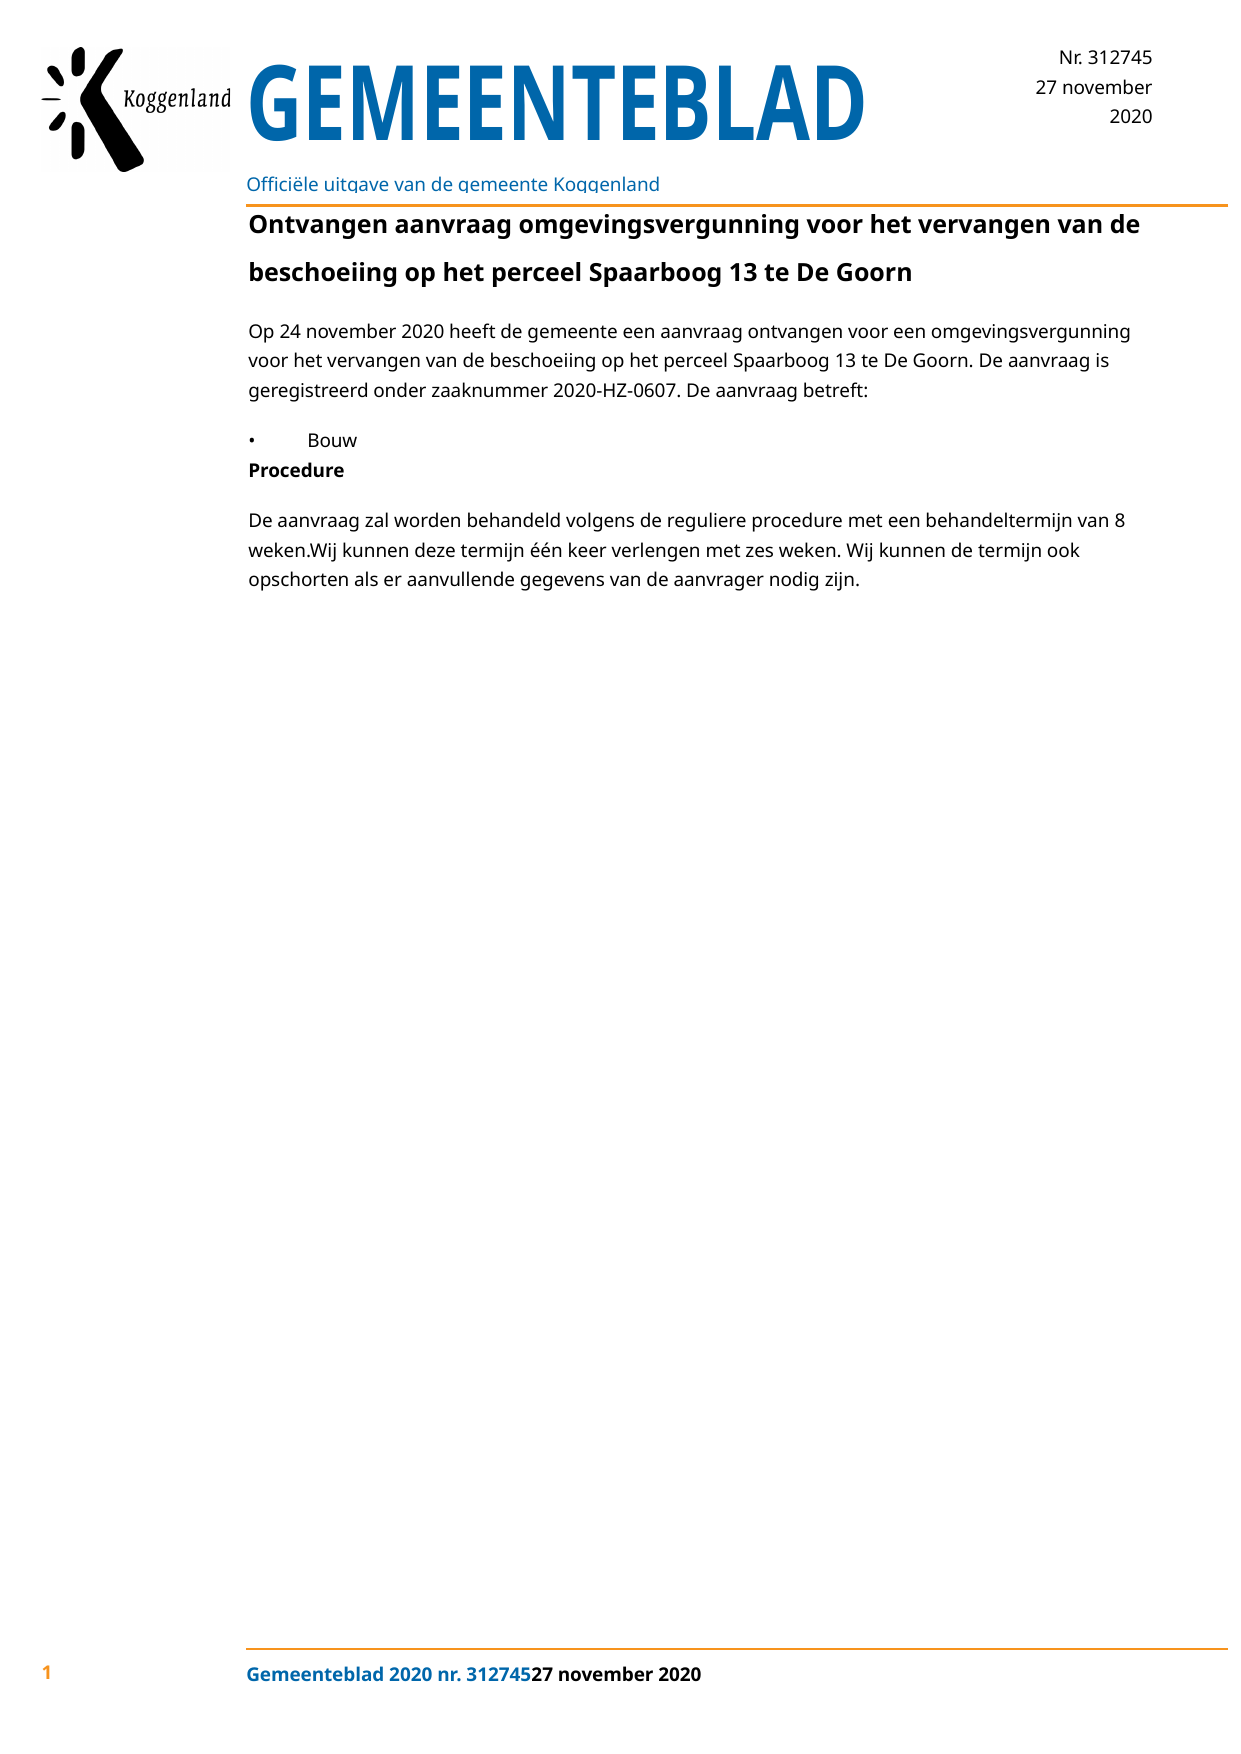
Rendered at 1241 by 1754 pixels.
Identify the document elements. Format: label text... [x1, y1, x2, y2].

list Bouw [248, 427, 1152, 453]
picture [41, 47, 231, 172]
text De aanvraag zal worden behandeld volgens de reguliere procedure met een behandeltermijn van 8 weken.Wij kunnen deze termijn één keer verlengen met zes weken. Wij kunnen de termijn ook opschorten als er aanvullende gegevens van de aanvrager nodig zijn. [248, 507, 1152, 592]
text Ontvangen aanvraag omgevingsvergunning voor het vervangen van de beschoeiing op het perceel Spaarboog 13 te De Goorn [248, 207, 1152, 288]
text Op 24 november 2020 heeft de gemeente een aanvraag ontvangen voor een omgevingsvergunning voor het vervangen van de beschoeiing op het perceel Spaarboog 13 te De Goorn. De aanvraag is geregistreerd onder zaaknummer 2020-HZ-0607. De aanvraag betreft: [248, 318, 1152, 403]
text Procedure [248, 457, 1152, 483]
